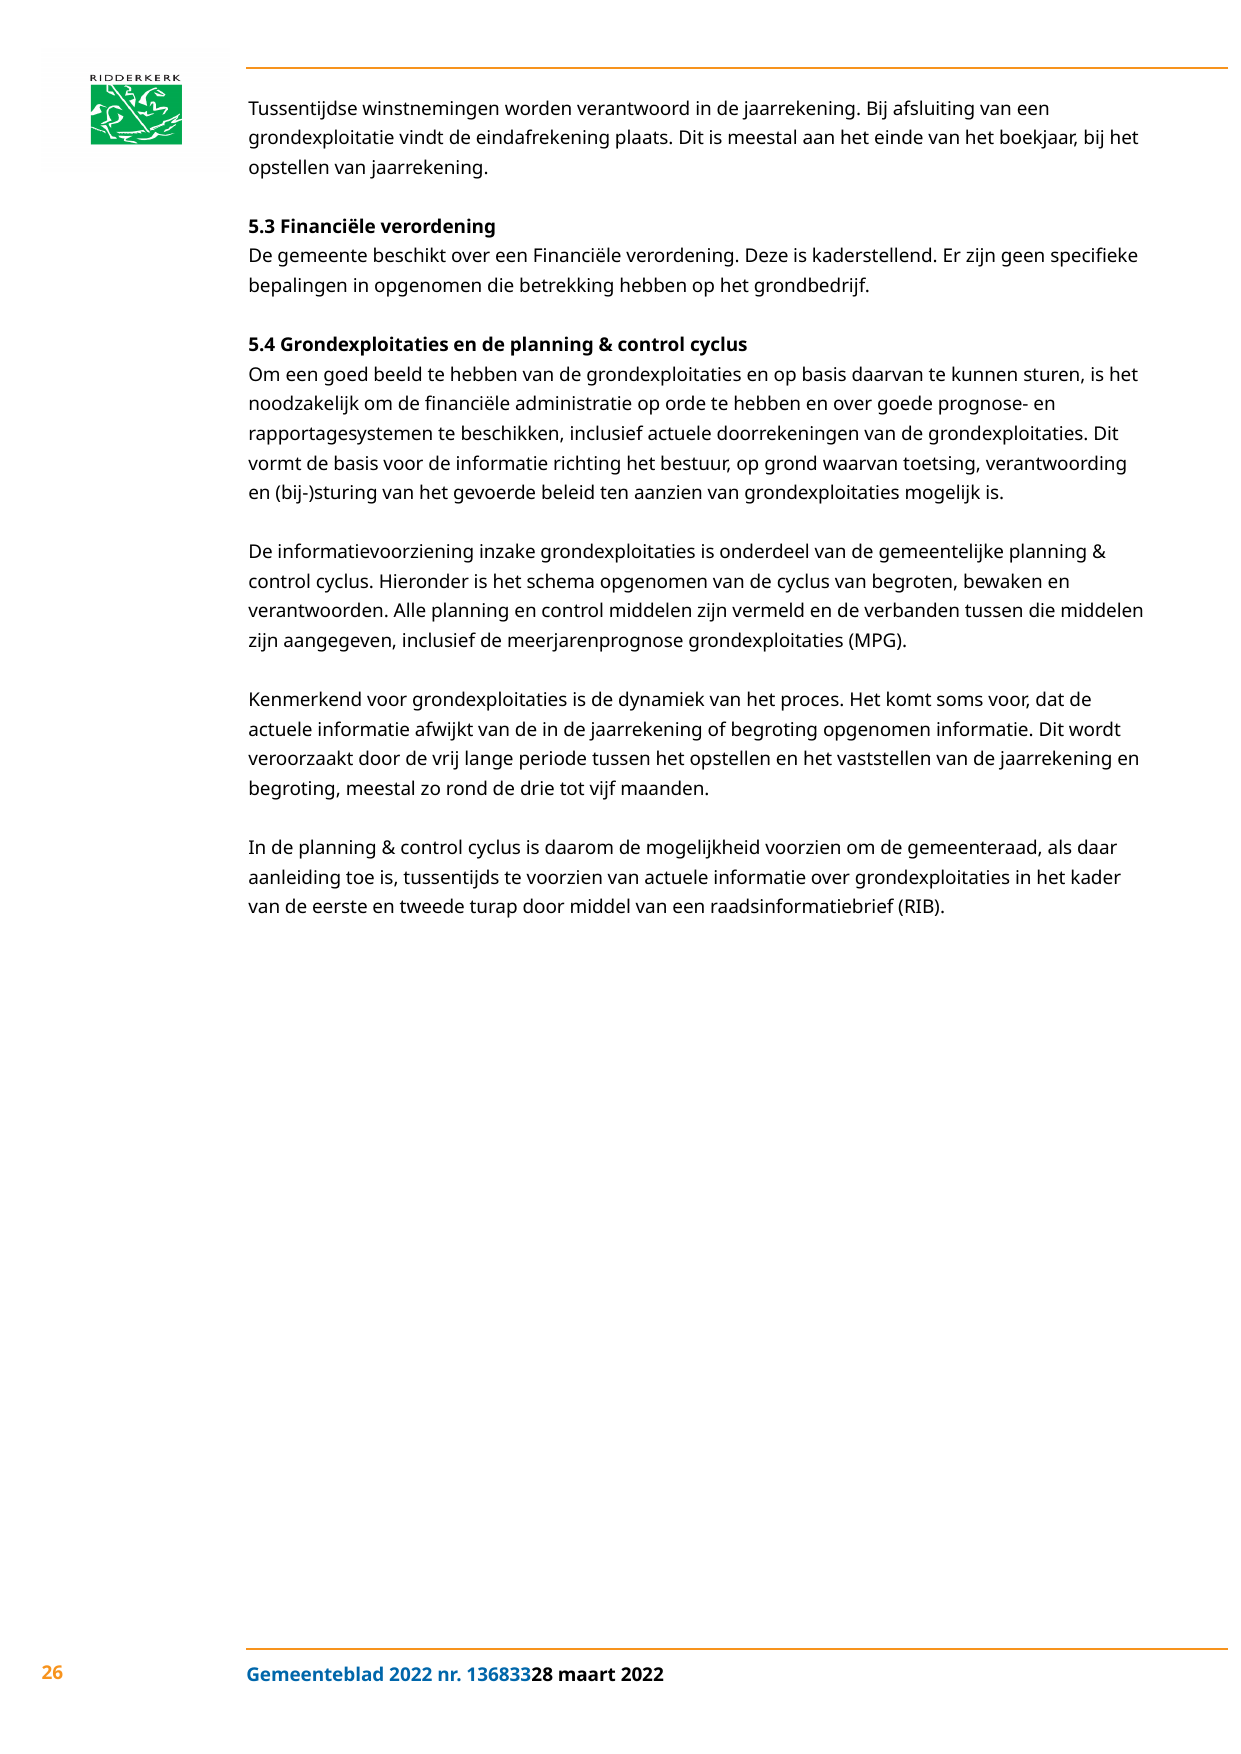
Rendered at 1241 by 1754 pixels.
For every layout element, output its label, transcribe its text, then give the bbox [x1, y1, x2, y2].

text Tussentijdse winstnemingen worden verantwoord in de jaarrekening. Bij afsluiting van een grondexploitatie vindt de eindafrekening plaats. Dit is meestal aan het einde van het boekjaar, bij het opstellen van jaarrekening. [248, 95, 1152, 180]
text De gemeente beschikt over een Financiële verordening. Deze is kaderstellend. Er zijn geen specifieke bepalingen in opgenomen die betrekking hebben op het grondbedrijf. [248, 243, 1152, 298]
text Om een goed beeld te hebben van de grondexploitaties en op basis daarvan te kunnen sturen, is het noodzakelijk om de financiële administratie op orde te hebben en over goede prognose- en rapportagesystemen te beschikken, inclusief actuele doorrekeningen van de grondexploitaties. Dit vormt de basis voor de informatie richting het bestuur, op grond waarvan toetsing, verantwoording en (bij-)sturing van het gevoerde beleid ten aanzien van grondexploitaties mogelijk is. [248, 361, 1152, 505]
text Kenmerkend voor grondexploitaties is de dynamiek van het proces. Het komt soms voor, dat de actuele informatie afwijkt van de in de jaarrekening of begroting opgenomen informatie. Dit wordt veroorzaakt door de vrij lange periode tussen het opstellen en het vaststellen van de jaarrekening en begroting, meestal zo rond de drie tot vijf maanden. [248, 686, 1152, 801]
text 5.4 Grondexploitaties en de planning & control cyclus [248, 331, 1152, 357]
text De informatievoorziening inzake grondexploitaties is onderdeel van de gemeentelijke planning & control cyclus. Hieronder is het schema opgenomen van de cyclus van begroten, bewaken en verantwoorden. Alle planning en control middelen zijn vermeld en de verbanden tussen die middelen zijn aangegeven, inclusief de meerjarenprognose grondexploitaties (MPG). [248, 538, 1152, 653]
text In de planning & control cyclus is daarom de mogelijkheid voorzien om de gemeenteraad, als daar aanleiding toe is, tussentijds te voorzien van actuele informatie over grondexploitaties in het kader van de eerste en tweede turap door middel van een raadsinformatiebrief (RIB). [248, 834, 1152, 919]
picture [41, 47, 231, 172]
text 5.3 Financiële verordening [248, 213, 1152, 239]
